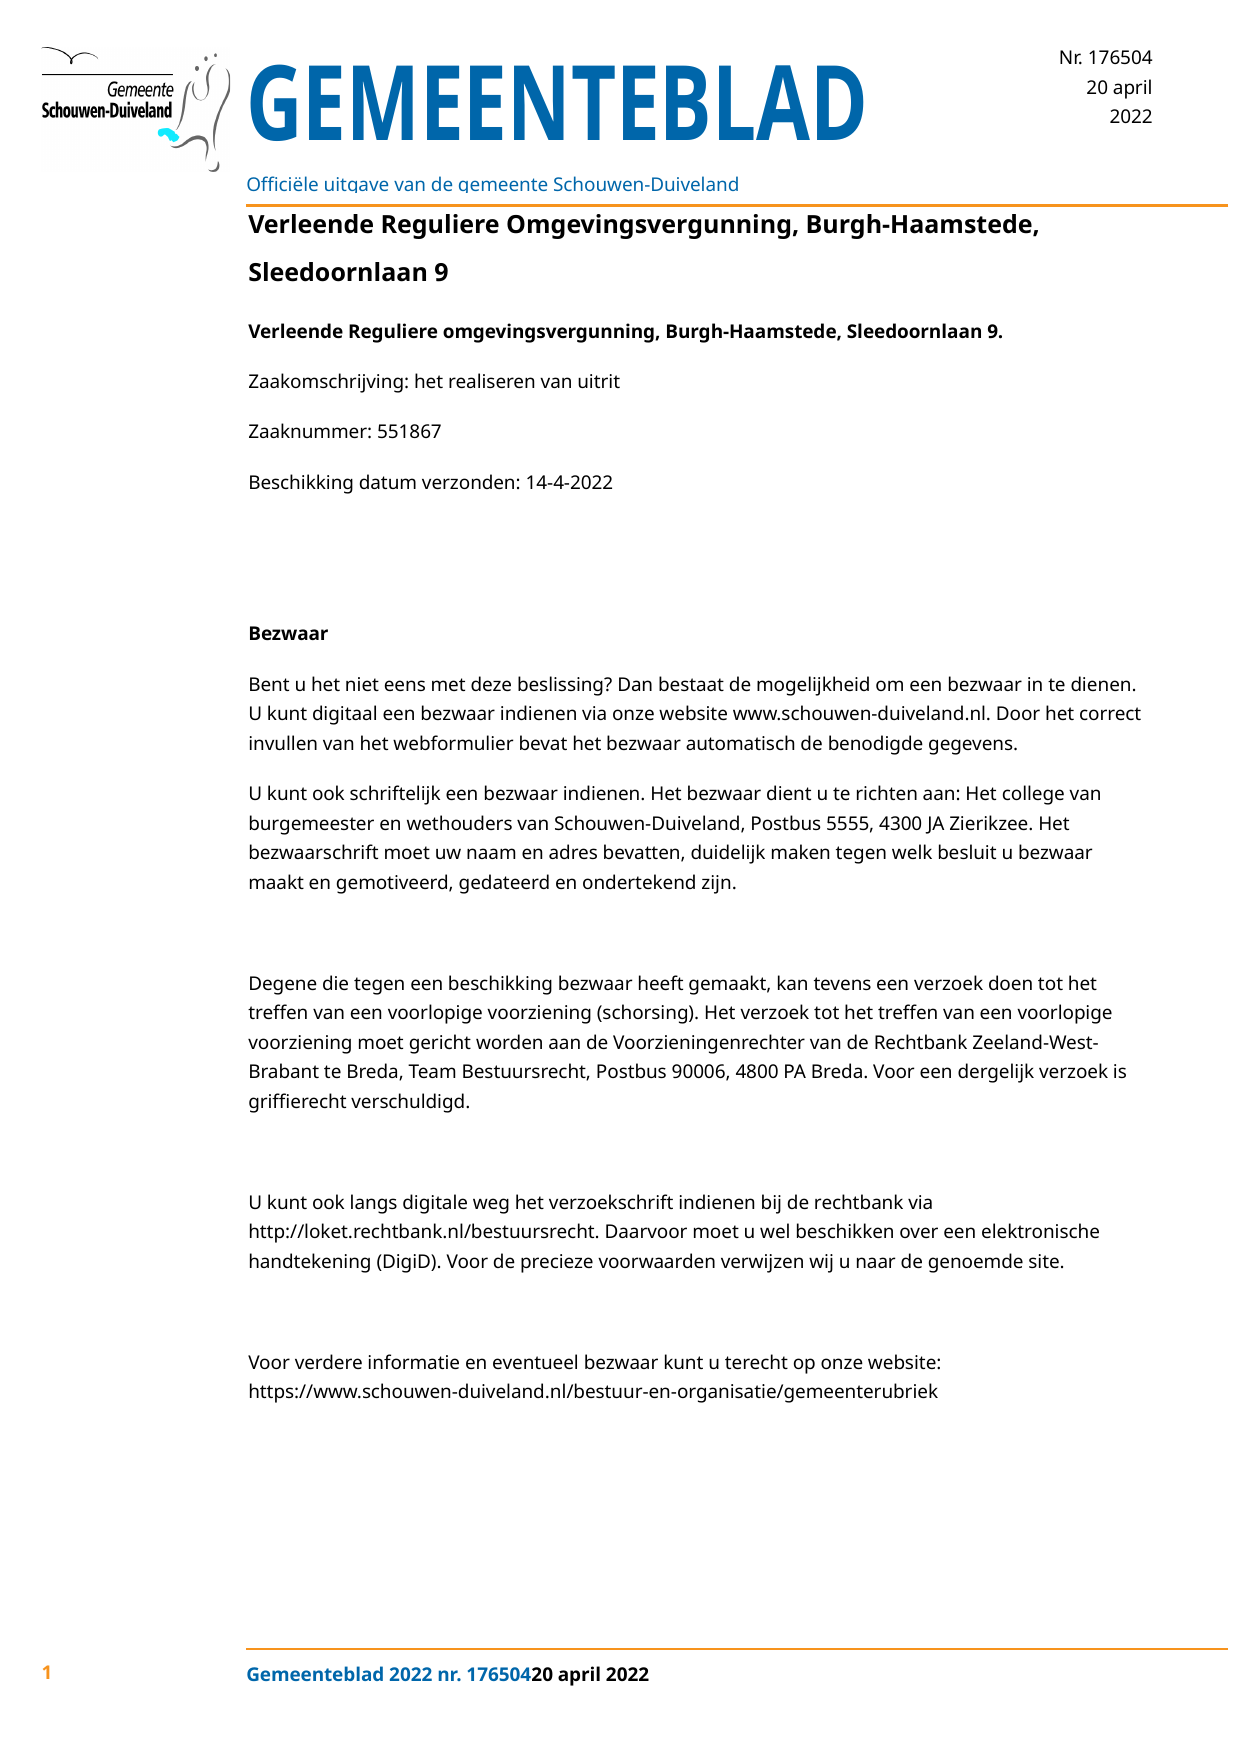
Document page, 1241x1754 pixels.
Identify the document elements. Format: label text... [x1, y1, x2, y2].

text Zaakomschrijving: het realiseren van uitrit [248, 368, 1152, 394]
text Beschikking datum verzonden: 14-4-2022 [248, 469, 1152, 495]
text U kunt ook langs digitale weg het verzoekschrift indienen bij de rechtbank via http://loket.rechtbank.nl/bestuursrecht. Daarvoor moet u wel beschikken over een elektronische handtekening (DigiD). Voor de precieze voorwaarden verwijzen wij u naar de genoemde site. [248, 1189, 1152, 1274]
text Voor verdere informatie en eventueel bezwaar kunt u terecht op onze website: https://www.schouwen-duiveland.nl/bestuur-en-organisatie/gemeenterubriek [248, 1349, 1152, 1404]
text U kunt ook schriftelijk een bezwaar indienen. Het bezwaar dient u te richten aan: Het college van burgemeester en wethouders van Schouwen-Duiveland, Postbus 5555, 4300 JA Zierikzee. Het bezwaarschrift moet uw naam en adres bevatten, duidelijk maken tegen welk besluit u bezwaar maakt en gemotiveerd, gedateerd en ondertekend zijn. [248, 780, 1152, 895]
text Bent u het niet eens met deze beslissing? Dan bestaat de mogelijkheid om een bezwaar in te dienen. U kunt digitaal een bezwaar indienen via onze website www.schouwen-duiveland.nl. Door het correct invullen van het webformulier bevat het bezwaar automatisch de benodigde gegevens. [248, 671, 1152, 756]
text Verleende Reguliere Omgevingsvergunning, Burgh-Haamstede, Sleedoornlaan 9 [248, 207, 1152, 288]
text Verleende Reguliere omgevingsvergunning, Burgh-Haamstede, Sleedoornlaan 9. [248, 318, 1152, 344]
text Degene die tegen een beschikking bezwaar heeft gemaakt, kan tevens een verzoek doen tot het treffen van een voorlopige voorziening (schorsing). Het verzoek tot het treffen van een voorlopige voorziening moet gericht worden aan de Voorzieningenrechter van de Rechtbank Zeeland-West-Brabant te Breda, Team Bestuursrecht, Postbus 90006, 4800 PA Breda. Voor een dergelijk verzoek is griffierecht verschuldigd. [248, 970, 1152, 1114]
text Zaaknummer: 551867 [248, 419, 1152, 444]
picture [41, 47, 231, 172]
text Bezwaar [248, 620, 1152, 646]
